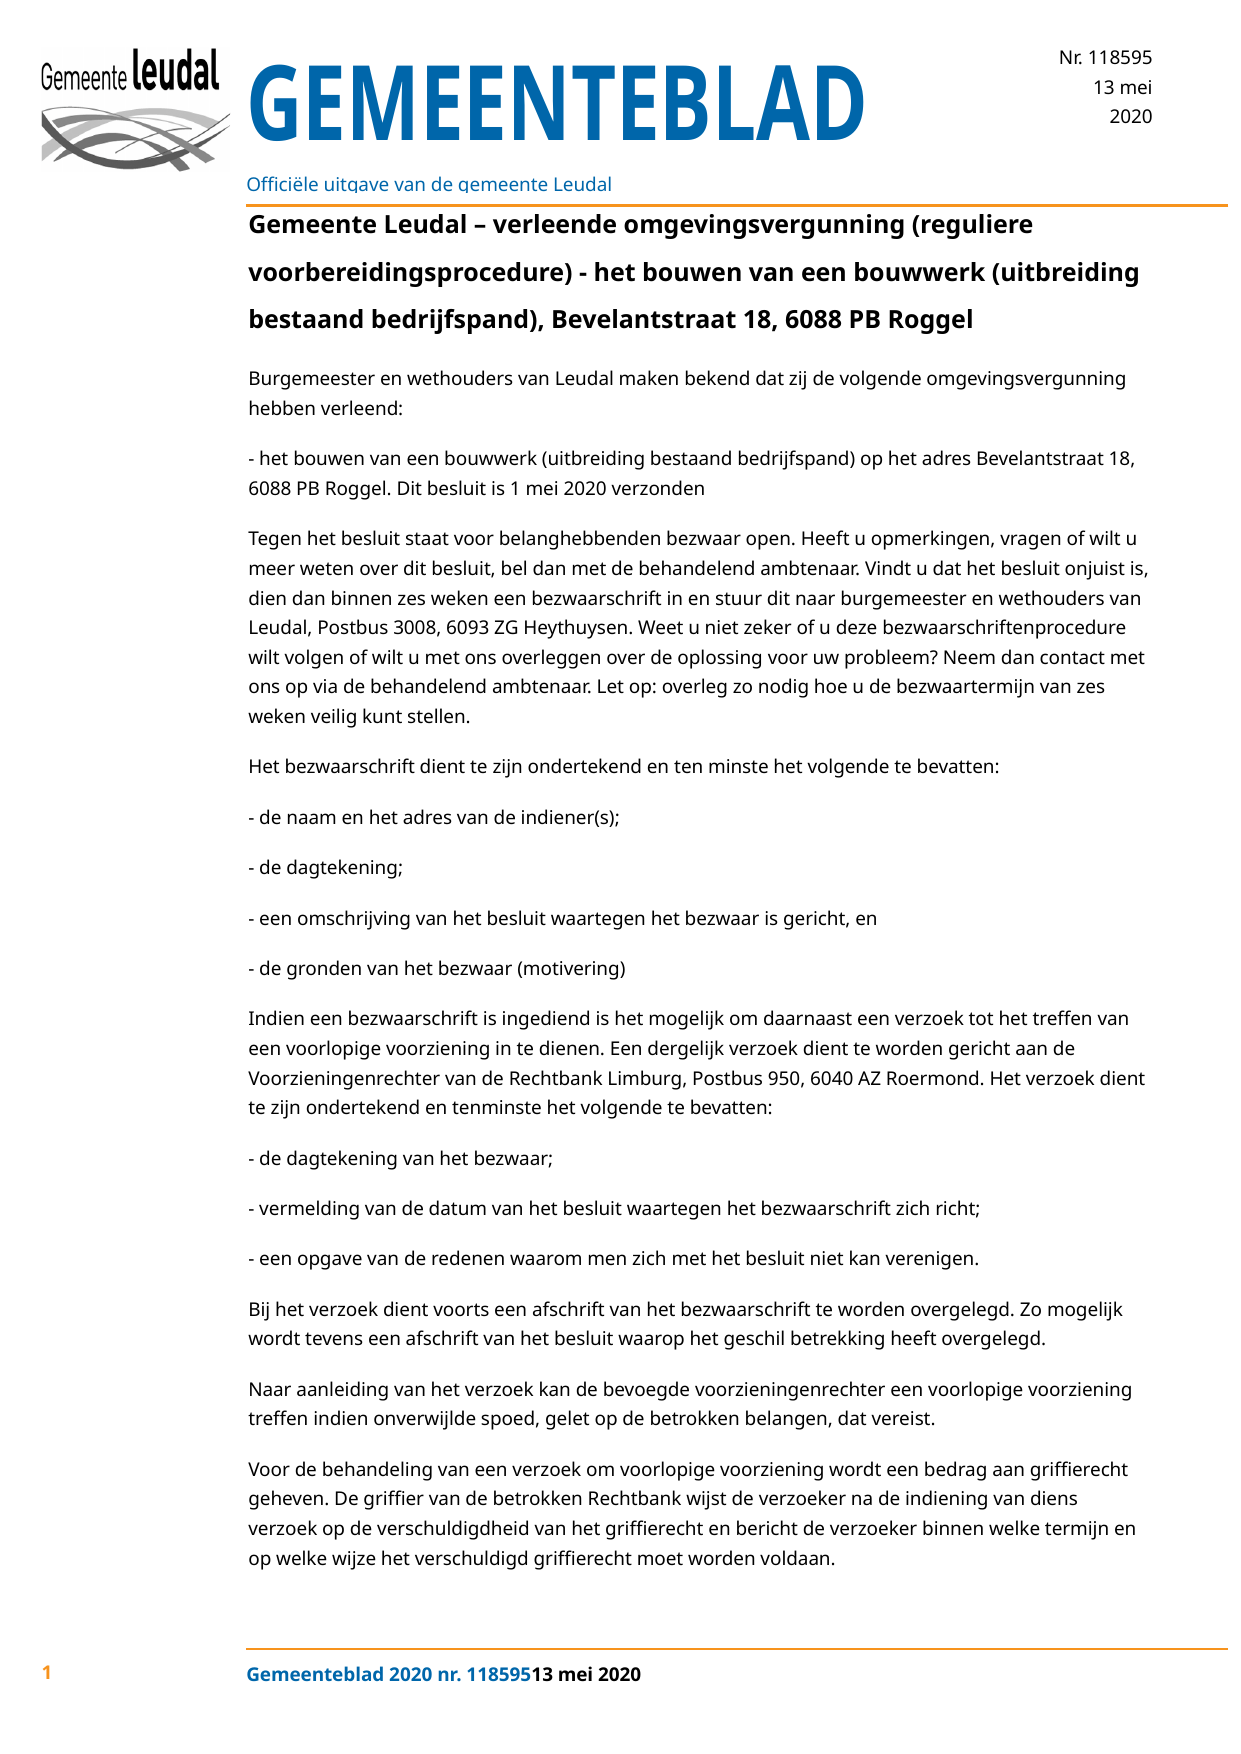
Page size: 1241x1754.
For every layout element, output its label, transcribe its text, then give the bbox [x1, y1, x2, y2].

text Gemeente Leudal – verleende omgevingsvergunning (reguliere voorbereidingsprocedure) - het bouwen van een bouwwerk (uitbreiding bestaand bedrijfspand), Bevelantstraat 18, 6088 PB Roggel [248, 207, 1152, 336]
text Tegen het besluit staat voor belanghebbenden bezwaar open. Heeft u opmerkingen, vragen of wilt u meer weten over dit besluit, bel dan met de behandelend ambtenaar. Vindt u dat het besluit onjuist is, dien dan binnen zes weken een bezwaarschrift in en stuur dit naar burgemeester en wethouders van Leudal, Postbus 3008, 6093 ZG Heythuysen. Weet u niet zeker of u deze bezwaarschriftenprocedure wilt volgen of wilt u met ons overleggen over de oplossing voor uw probleem? Neem dan contact met ons op via de behandelend ambtenaar. Let op: overleg zo nodig hoe u de bezwaartermijn van zes weken veilig kunt stellen. [248, 526, 1152, 729]
text - het bouwen van een bouwwerk (uitbreiding bestaand bedrijfspand) op het adres Bevelantstraat 18, 6088 PB Roggel. Dit besluit is 1 mei 2020 verzonden [248, 446, 1152, 501]
text Indien een bezwaarschrift is ingediend is het mogelijk om daarnaast een verzoek tot het treffen van een voorlopige voorziening in te dienen. Een dergelijk verzoek dient te worden gericht aan de Voorzieningenrechter van de Rechtbank Limburg, Postbus 950, 6040 AZ Roermond. Het verzoek dient te zijn ondertekend en tenminste het volgende te bevatten: [248, 1006, 1152, 1120]
text - de gronden van het bezwaar (motivering) [248, 955, 1152, 981]
text Het bezwaarschrift dient te zijn ondertekend en ten minste het volgende te bevatten: [248, 753, 1152, 779]
text - de dagtekening; [248, 854, 1152, 880]
text - vermelding van de datum van het besluit waartegen het bezwaarschrift zich richt; [248, 1195, 1152, 1221]
text Burgemeester en wethouders van Leudal maken bekend dat zij de volgende omgevingsvergunning hebben verleend: [248, 366, 1152, 421]
text Bij het verzoek dient voorts een afschrift van het bezwaarschrift te worden overgelegd. Zo mogelijk wordt tevens een afschrift van het besluit waarop het geschil betrekking heeft overgelegd. [248, 1296, 1152, 1351]
text - de naam en het adres van de indiener(s); [248, 804, 1152, 829]
text - een omschrijving van het besluit waartegen het bezwaar is gericht, en [248, 905, 1152, 930]
picture [41, 47, 231, 172]
text - een opgave van de redenen waarom men zich met het besluit niet kan verenigen. [248, 1246, 1152, 1271]
text Naar aanleiding van het verzoek kan de bevoegde voorzieningenrechter een voorlopige voorziening treffen indien onverwijlde spoed, gelet op de betrokken belangen, dat vereist. [248, 1376, 1152, 1431]
text - de dagtekening van het bezwaar; [248, 1145, 1152, 1170]
text Voor de behandeling van een verzoek om voorlopige voorziening wordt een bedrag aan griffierecht geheven. De griffier van de betrokken Rechtbank wijst de verzoeker na de indiening van diens verzoek op de verschuldigdheid van het griffierecht en bericht de verzoeker binnen welke termijn en op welke wijze het verschuldigd griffierecht moet worden voldaan. [248, 1456, 1152, 1570]
